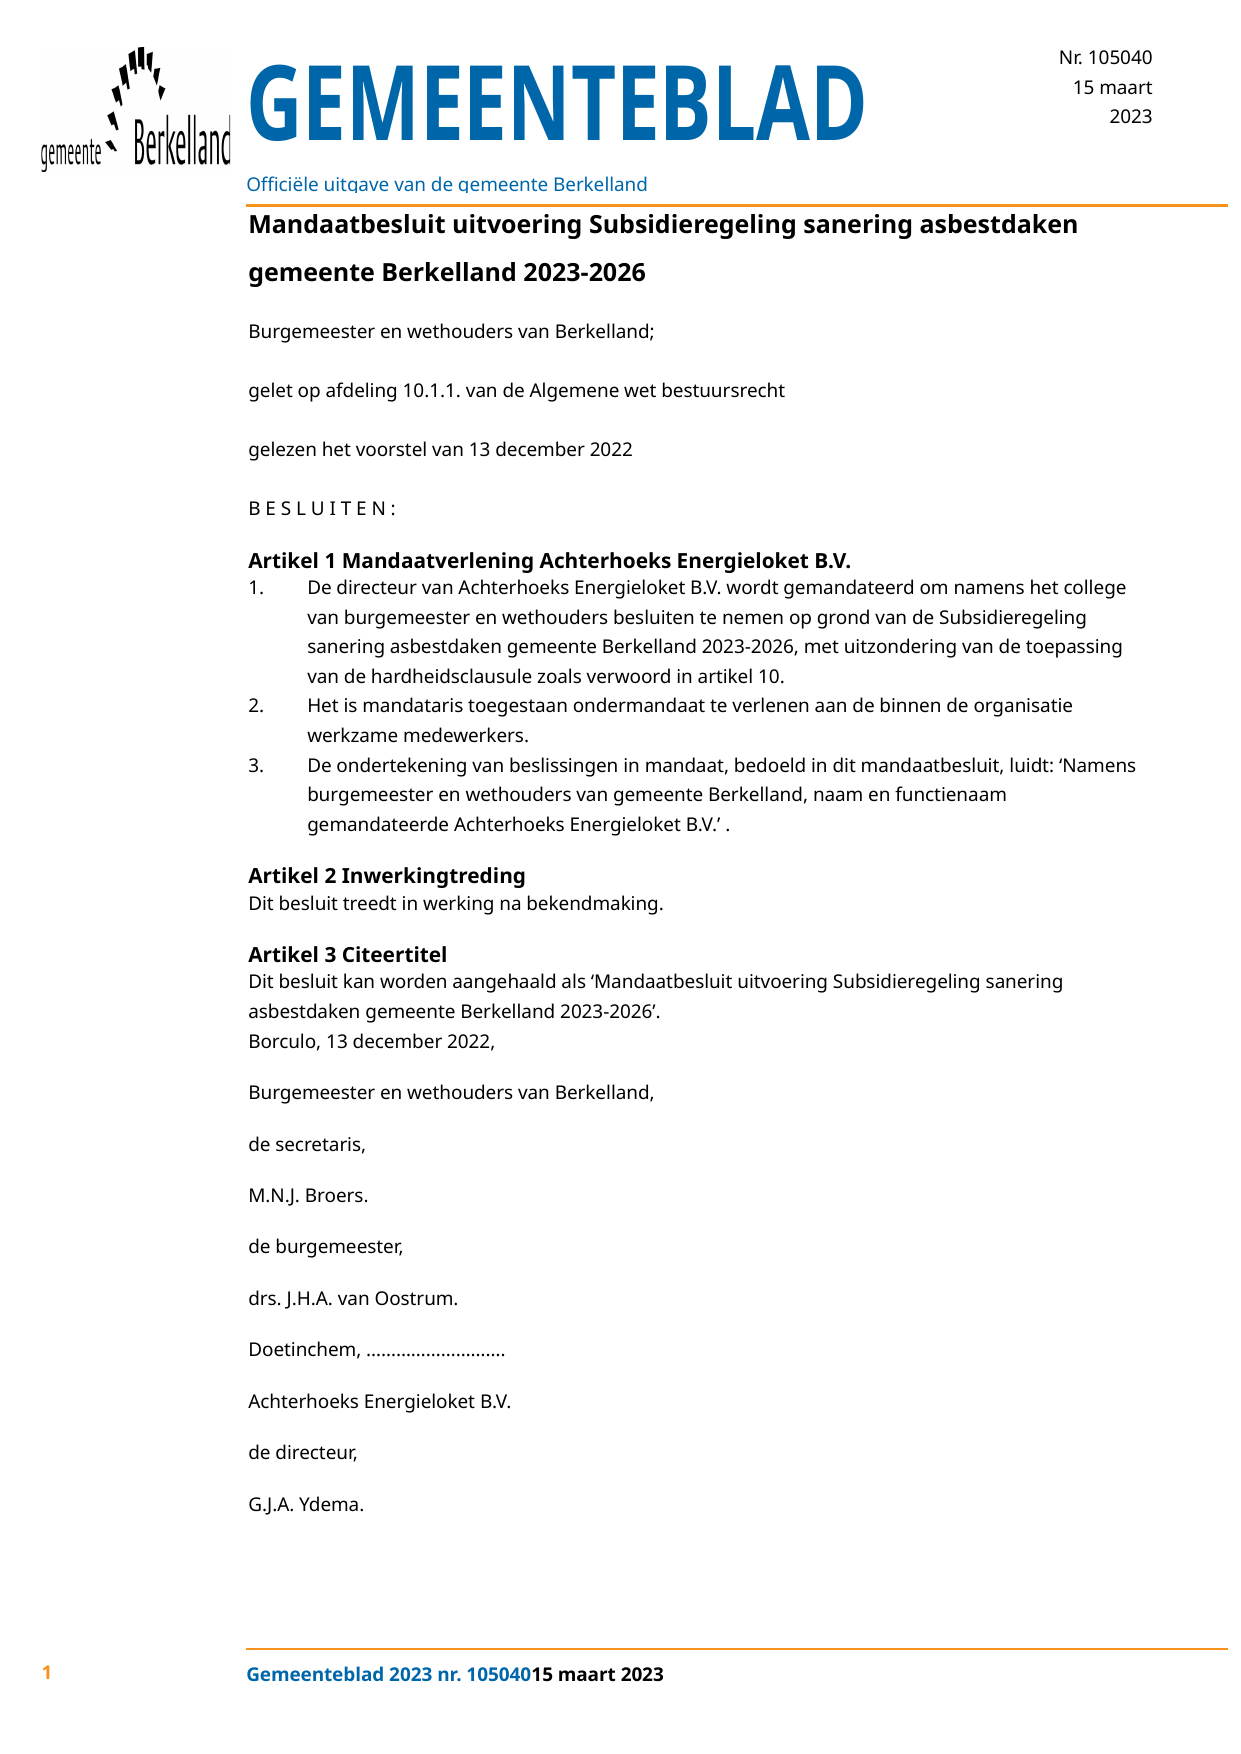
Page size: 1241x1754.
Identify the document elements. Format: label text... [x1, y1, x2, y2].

text Borculo, 13 december 2022, [248, 1028, 1152, 1053]
text Burgemeester en wethouders van Berkelland, [248, 1079, 1152, 1105]
text Burgemeester en wethouders van Berkelland; [248, 318, 1152, 344]
picture [41, 47, 231, 172]
list Het is mandataris toegestaan ondermandaat te verlenen aan de binnen de organisatie werkzame medewerkers. [248, 693, 1152, 748]
list De directeur van Achterhoeks Energieloket B.V. wordt gemandateerd om namens het college van burgemeester en wethouders besluiten te nemen op grond van de Subsidieregeling sanering asbestdaken gemeente Berkelland 2023-2026, met uitzondering van de toepassing van de hardheidsclausule zoals verwoord in artikel 10. [248, 574, 1152, 689]
text Artikel 3 Citeertitel [248, 940, 1152, 969]
text B E S L U I T E N : [248, 495, 1152, 521]
text de directeur, [248, 1439, 1152, 1465]
text Dit besluit kan worden aangehaald als ‘Mandaatbesluit uitvoering Subsidieregeling sanering asbestdaken gemeente Berkelland 2023-2026’. [248, 969, 1152, 1024]
list De ondertekening van beslissingen in mandaat, bedoeld in dit mandaatbesluit, luidt: ‘Namens burgemeester en wethouders van gemeente Berkelland, naam en functienaam gemandateerde Achterhoeks Energieloket B.V.’ . [248, 752, 1152, 837]
text de secretaris, [248, 1131, 1152, 1156]
text Doetinchem, ………………………. [248, 1337, 1152, 1362]
text gelet op afdeling 10.1.1. van de Algemene wet bestuursrecht [248, 377, 1152, 403]
text Artikel 2 Inwerkingtreding [248, 861, 1152, 890]
text Achterhoeks Energieloket B.V. [248, 1388, 1152, 1414]
text drs. J.H.A. van Oostrum. [248, 1285, 1152, 1311]
text G.J.A. Ydema. [248, 1491, 1152, 1517]
text M.N.J. Broers. [248, 1182, 1152, 1208]
text Mandaatbesluit uitvoering Subsidieregeling sanering asbestdaken gemeente Berkelland 2023-2026 [248, 207, 1152, 288]
text Artikel 1 Mandaatverlening Achterhoeks Energieloket B.V. [248, 546, 1152, 574]
text Dit besluit treedt in werking na bekendmaking. [248, 890, 1152, 916]
text de burgemeester, [248, 1234, 1152, 1259]
text gelezen het voorstel van 13 december 2022 [248, 436, 1152, 462]
